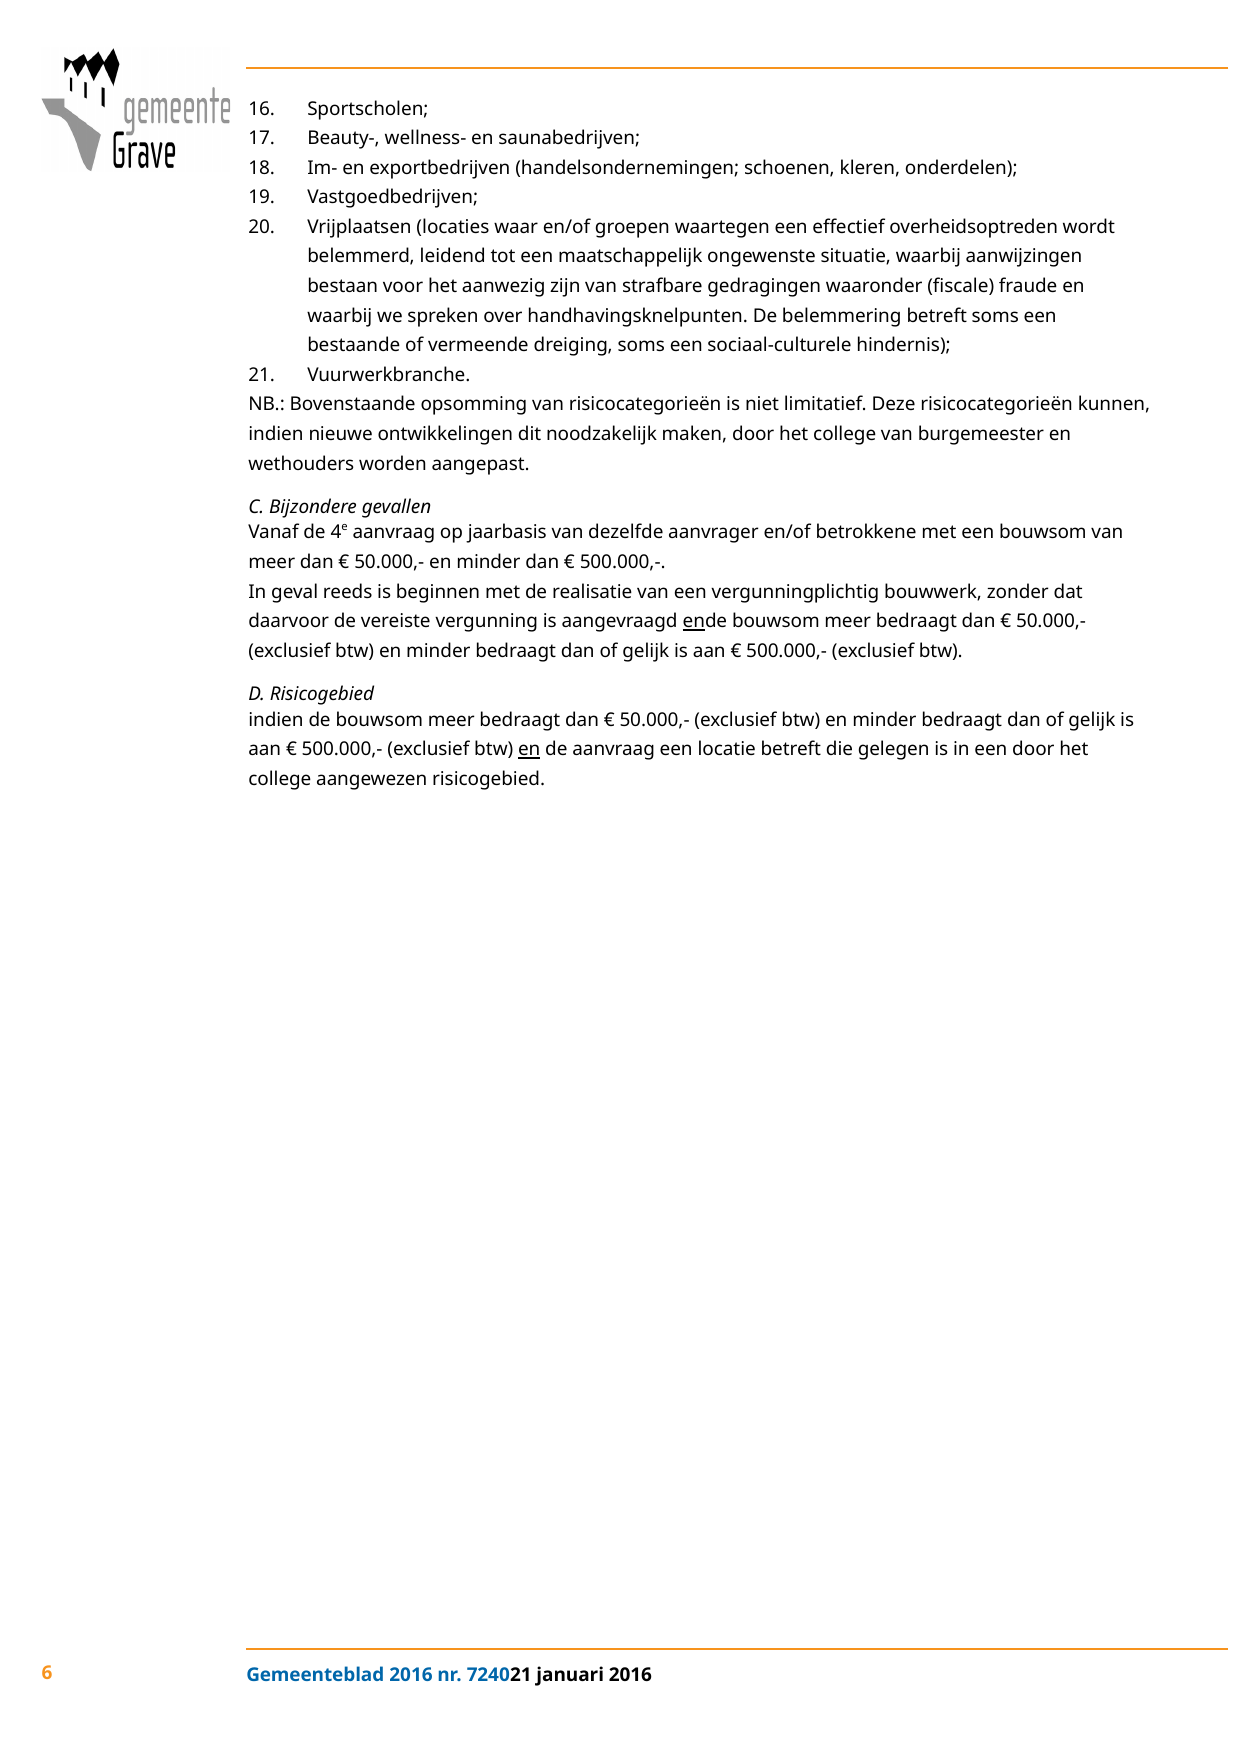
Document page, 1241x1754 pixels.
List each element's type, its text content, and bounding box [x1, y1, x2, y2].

list Im- en exportbedrijven (handelsondernemingen; schoenen, kleren, onderdelen); [248, 154, 1152, 180]
list Vuurwerkbranche. [248, 361, 1152, 387]
list Vastgoedbedrijven; [248, 183, 1152, 209]
text D. Risicogebied [248, 680, 1152, 706]
list Vrijplaatsen (locaties waar en/of groepen waartegen een effectief overheidsoptreden wordt belemmerd, leidend tot een maatschappelijk ongewenste situatie, waarbij aanwijzingen bestaan voor het aanwezig zijn van strafbare gedragingen waaronder (fiscale) fraude en waarbij we spreken over handhavingsknelpunten. De belemmering betreft soms een bestaande of vermeende dreiging, soms een sociaal-culturele hindernis); [248, 213, 1152, 357]
text C. Bijzondere gevallen [248, 493, 1152, 519]
text NB.: Bovenstaande opsomming van risicocategorieën is niet limitatief. Deze risicocategorieën kunnen, indien nieuwe ontwikkelingen dit noodzakelijk maken, door het college van burgemeester en wethouders worden aangepast. [248, 391, 1152, 476]
list Sportscholen; [248, 95, 1152, 121]
text indien de bouwsom meer bedraagt dan € 50.000,- (exclusief btw) en minder bedraagt dan of gelijk is aan € 500.000,- (exclusief btw) en de aanvraag een locatie betreft die gelegen is in een door het college aangewezen risicogebied. [248, 706, 1152, 791]
text In geval reeds is beginnen met de realisatie van een vergunningplichtig bouwwerk, zonder dat daarvoor de vereiste vergunning is aangevraagd ende bouwsom meer bedraagt dan € 50.000,- (exclusief btw) en minder bedraagt dan of gelijk is aan € 500.000,- (exclusief btw). [248, 578, 1152, 663]
picture [41, 47, 231, 172]
text Vanaf de 4e aanvraag op jaarbasis van dezelfde aanvrager en/of betrokkene met een bouwsom van meer dan € 50.000,- en minder dan € 500.000,-. [248, 519, 1152, 574]
list Beauty-, wellness- en saunabedrijven; [248, 124, 1152, 150]
